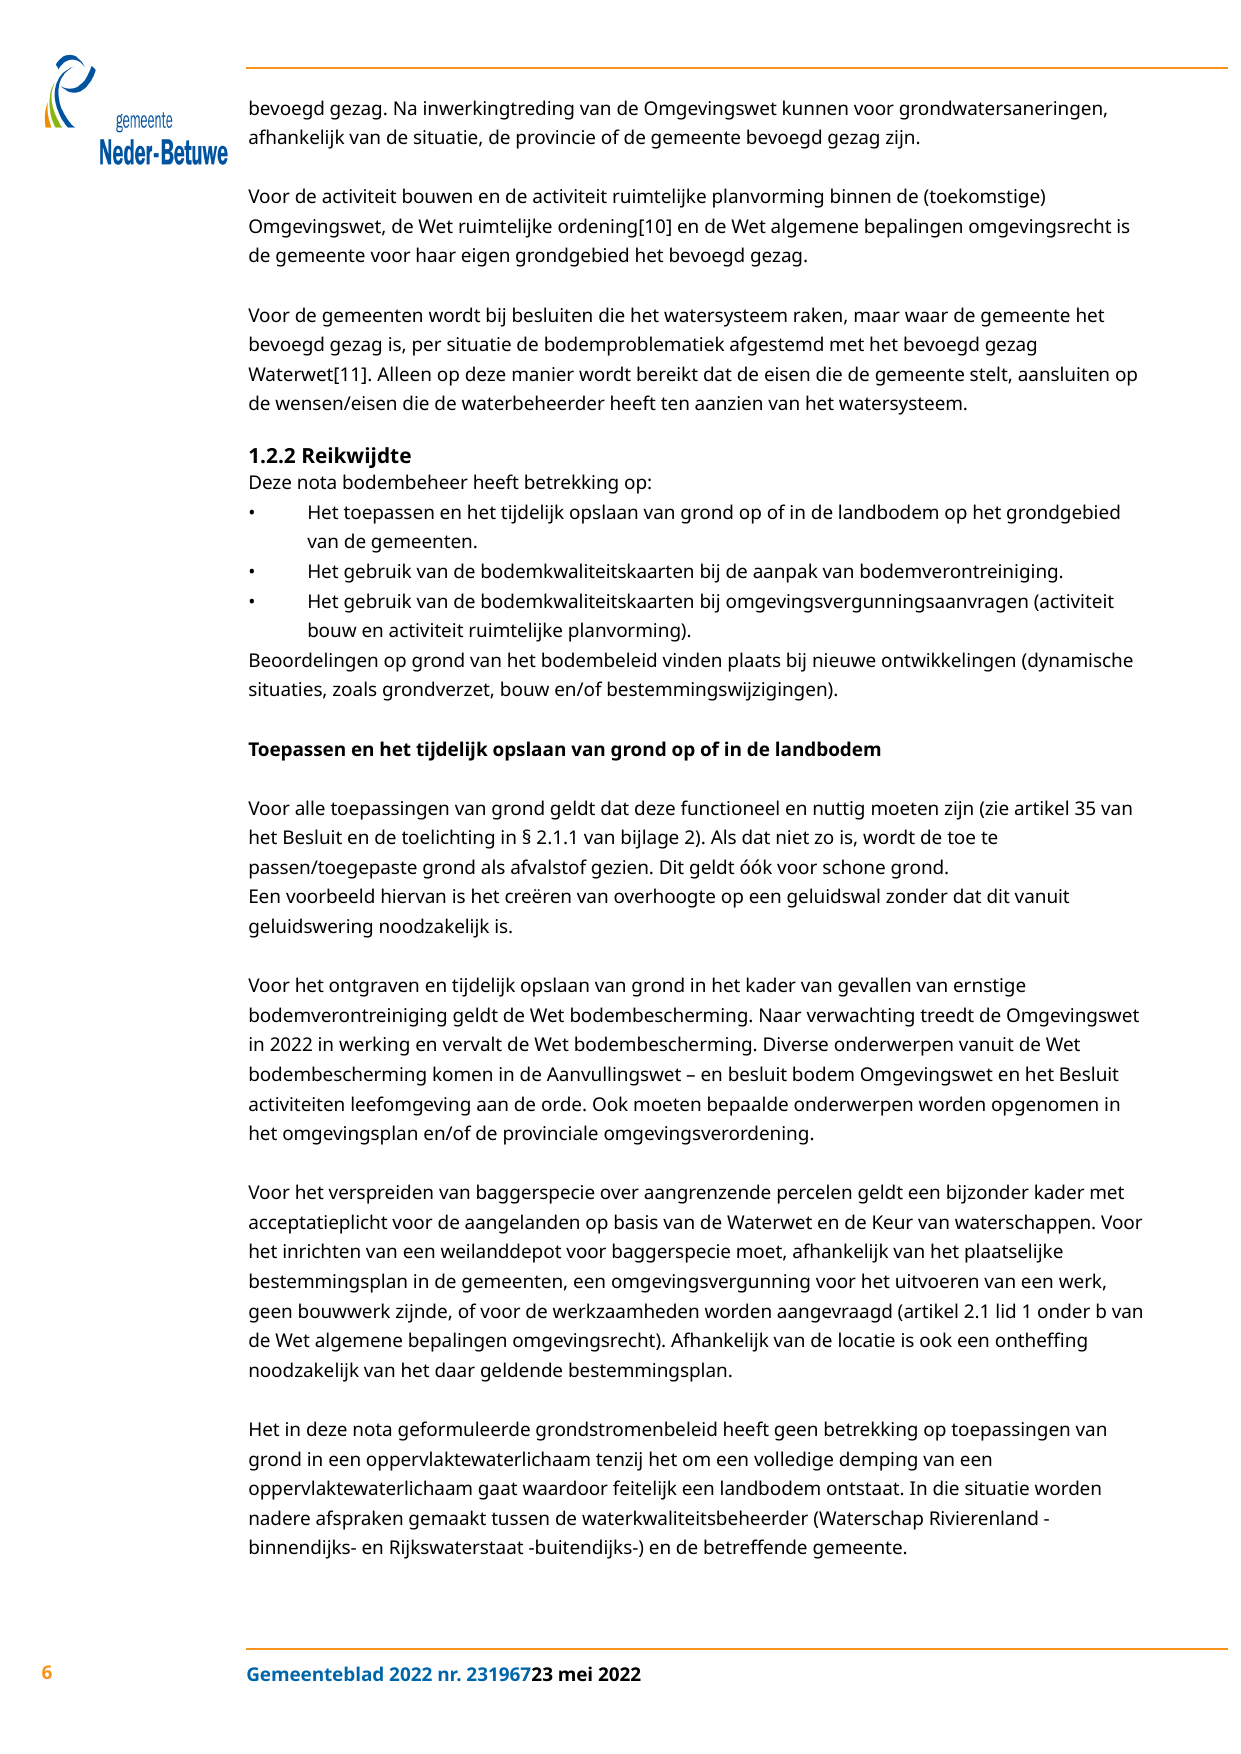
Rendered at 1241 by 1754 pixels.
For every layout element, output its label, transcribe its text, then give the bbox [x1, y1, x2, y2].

text Voor de activiteit bouwen en de activiteit ruimtelijke planvorming binnen de (toekomstige) Omgevingswet, de Wet ruimtelijke ordening[10] en de Wet algemene bepalingen omgevingsrecht is de gemeente voor haar eigen grondgebied het bevoegd gezag. [248, 183, 1152, 268]
list Het gebruik van de bodemkwaliteitskaarten bij omgevingsvergunningsaanvragen (activiteit bouw en activiteit ruimtelijke planvorming). [248, 588, 1152, 643]
text Deze nota bodembeheer heeft betrekking op: [248, 469, 1152, 495]
text Beoordelingen op grond van het bodembeleid vinden plaats bij nieuwe ontwikkelingen (dynamische situaties, zoals grondverzet, bouw en/of bestemmingswijzigingen). [248, 647, 1152, 702]
picture [41, 47, 231, 172]
text bevoegd gezag. Na inwerkingtreding van de Omgevingswet kunnen voor grondwatersaneringen, afhankelijk van de situatie, de provincie of de gemeente bevoegd gezag zijn. [248, 95, 1152, 150]
text Voor de gemeenten wordt bij besluiten die het watersysteem raken, maar waar de gemeente het bevoegd gezag is, per situatie de bodemproblematiek afgestemd met het bevoegd gezag Waterwet[11]. Alleen op deze manier wordt bereikt dat de eisen die de gemeente stelt, aansluiten op de wensen/eisen die de waterbeheerder heeft ten aanzien van het watersysteem. [248, 302, 1152, 416]
list Het gebruik van de bodemkwaliteitskaarten bij de aanpak van bodemverontreiniging. [248, 558, 1152, 584]
text 1.2.2 Reikwijdte [248, 441, 1152, 469]
text Voor het ontgraven en tijdelijk opslaan van grond in het kader van gevallen van ernstige bodemverontreiniging geldt de Wet bodembescherming. Naar verwachting treedt de Omgevingswet in 2022 in werking en vervalt de Wet bodembescherming. Diverse onderwerpen vanuit de Wet bodembescherming komen in de Aanvullingswet – en besluit bodem Omgevingswet en het Besluit activiteiten leefomgeving aan de orde. Ook moeten bepaalde onderwerpen worden opgenomen in het omgevingsplan en/of de provinciale omgevingsverordening. [248, 972, 1152, 1146]
text Voor het verspreiden van baggerspecie over aangrenzende percelen geldt een bijzonder kader met acceptatieplicht voor de aangelanden op basis van de Waterwet en de Keur van waterschappen. Voor het inrichten van een weilanddepot voor baggerspecie moet, afhankelijk van het plaatselijke bestemmingsplan in de gemeenten, een omgevingsvergunning voor het uitvoeren van een werk, geen bouwwerk zijnde, of voor de werkzaamheden worden aangevraagd (artikel 2.1 lid 1 onder b van de Wet algemene bepalingen omgevingsrecht). Afhankelijk van de locatie is ook een ontheffing noodzakelijk van het daar geldende bestemmingsplan. [248, 1179, 1152, 1383]
text Voor alle toepassingen van grond geldt dat deze functioneel en nuttig moeten zijn (zie artikel 35 van het Besluit en de toelichting in § 2.1.1 van bijlage 2). Als dat niet zo is, wordt de toe te passen/toegepaste grond als afvalstof gezien. Dit geldt óók voor schone grond. [248, 795, 1152, 880]
list Het toepassen en het tijdelijk opslaan van grond op of in de landbodem op het grondgebied van de gemeenten. [248, 499, 1152, 554]
text Toepassen en het tijdelijk opslaan van grond op of in de landbodem [248, 736, 1152, 761]
text Het in deze nota geformuleerde grondstromenbeleid heeft geen betrekking op toepassingen van grond in een oppervlaktewaterlichaam tenzij het om een volledige demping van een oppervlaktewaterlichaam gaat waardoor feitelijk een landbodem ontstaat. In die situatie worden nadere afspraken gemaakt tussen de waterkwaliteitsbeheerder (Waterschap Rivierenland -binnendijks- en Rijkswaterstaat -buitendijks-) en de betreffende gemeente. [248, 1416, 1152, 1560]
text Een voorbeeld hiervan is het creëren van overhoogte op een geluidswal zonder dat dit vanuit geluidswering noodzakelijk is. [248, 884, 1152, 939]
